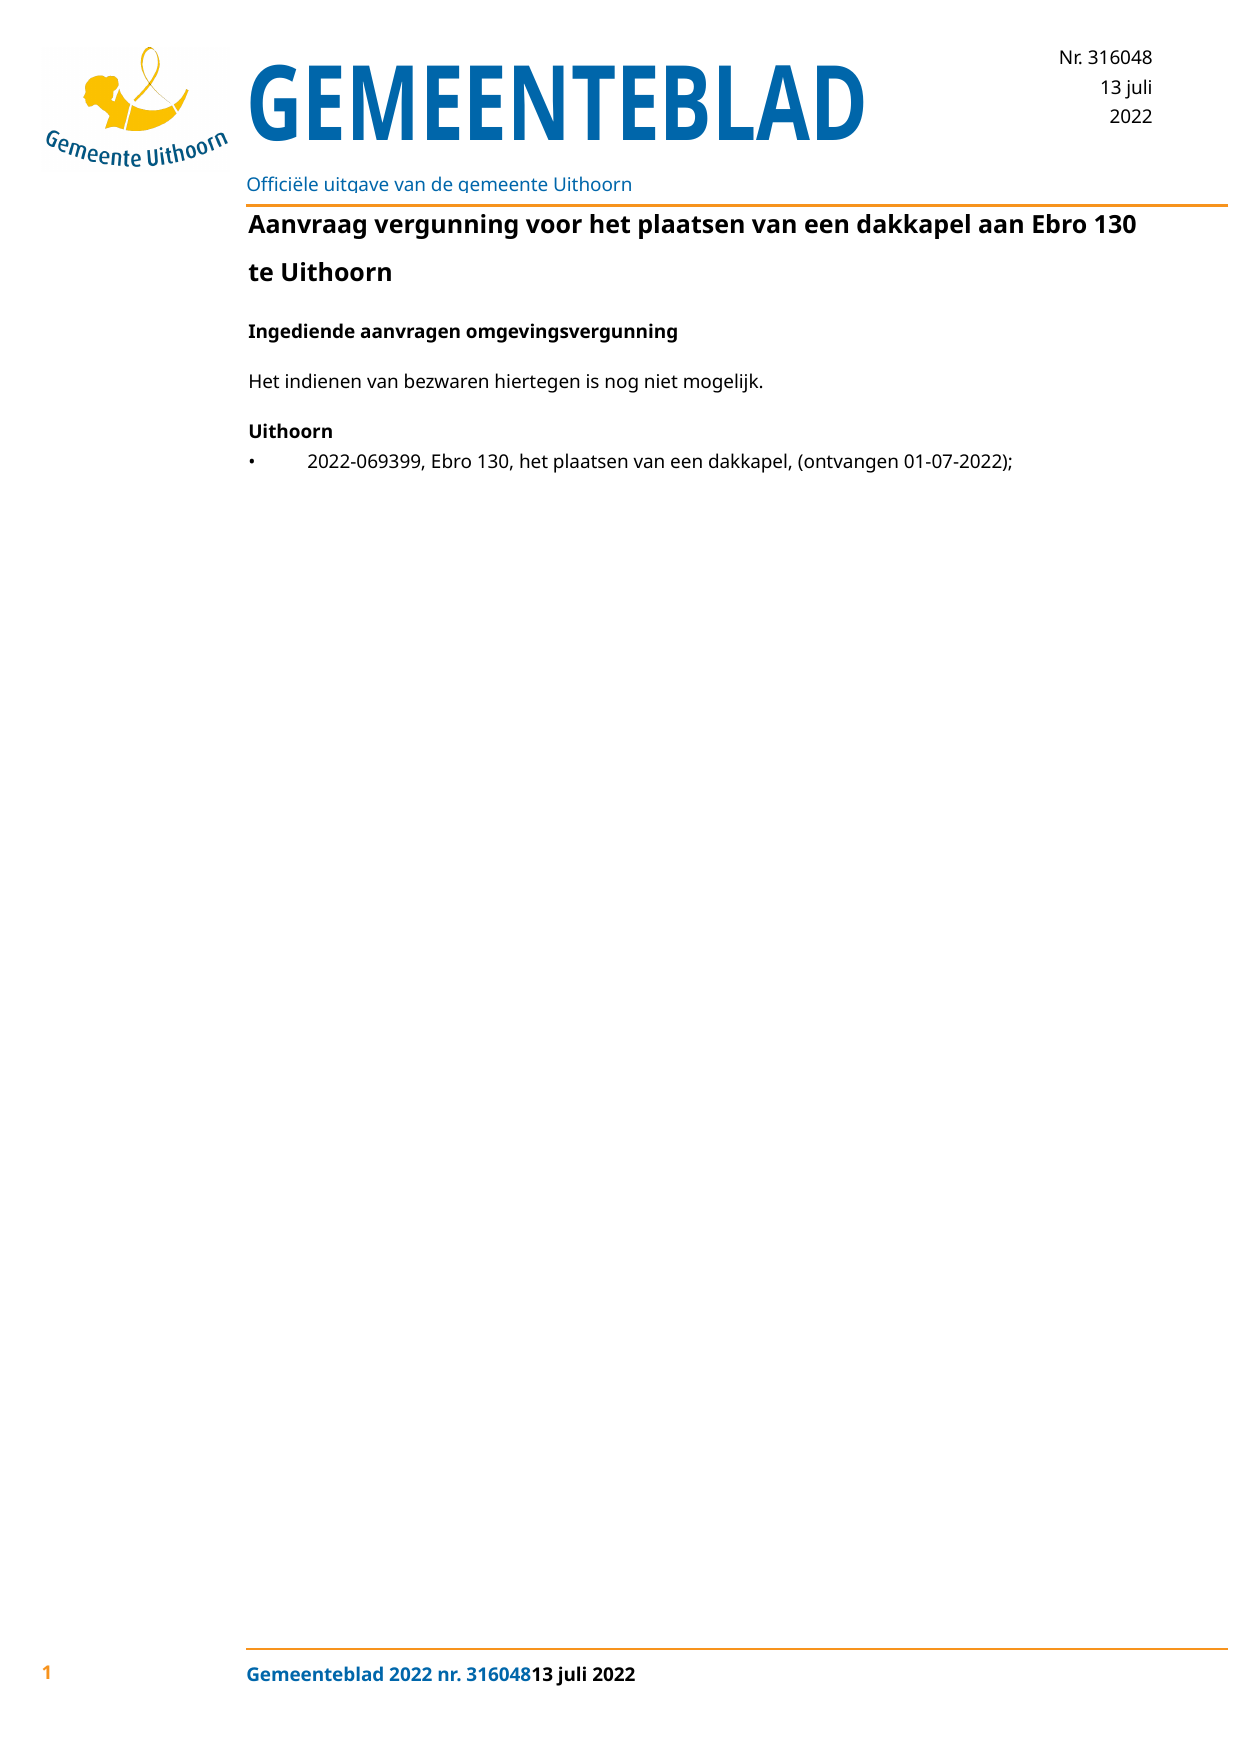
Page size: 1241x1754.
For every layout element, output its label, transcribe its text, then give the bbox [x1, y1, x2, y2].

text Uithoorn [248, 419, 1152, 444]
text Aanvraag vergunning voor het plaatsen van een dakkapel aan Ebro 130 te Uithoorn [248, 207, 1152, 288]
text Ingediende aanvragen omgevingsvergunning [248, 318, 1152, 344]
list 2022-069399, Ebro 130, het plaatsen van een dakkapel, (ontvangen 01-07-2022); [248, 448, 1152, 474]
text Het indienen van bezwaren hiertegen is nog niet mogelijk. [248, 368, 1152, 394]
picture [41, 47, 231, 172]
